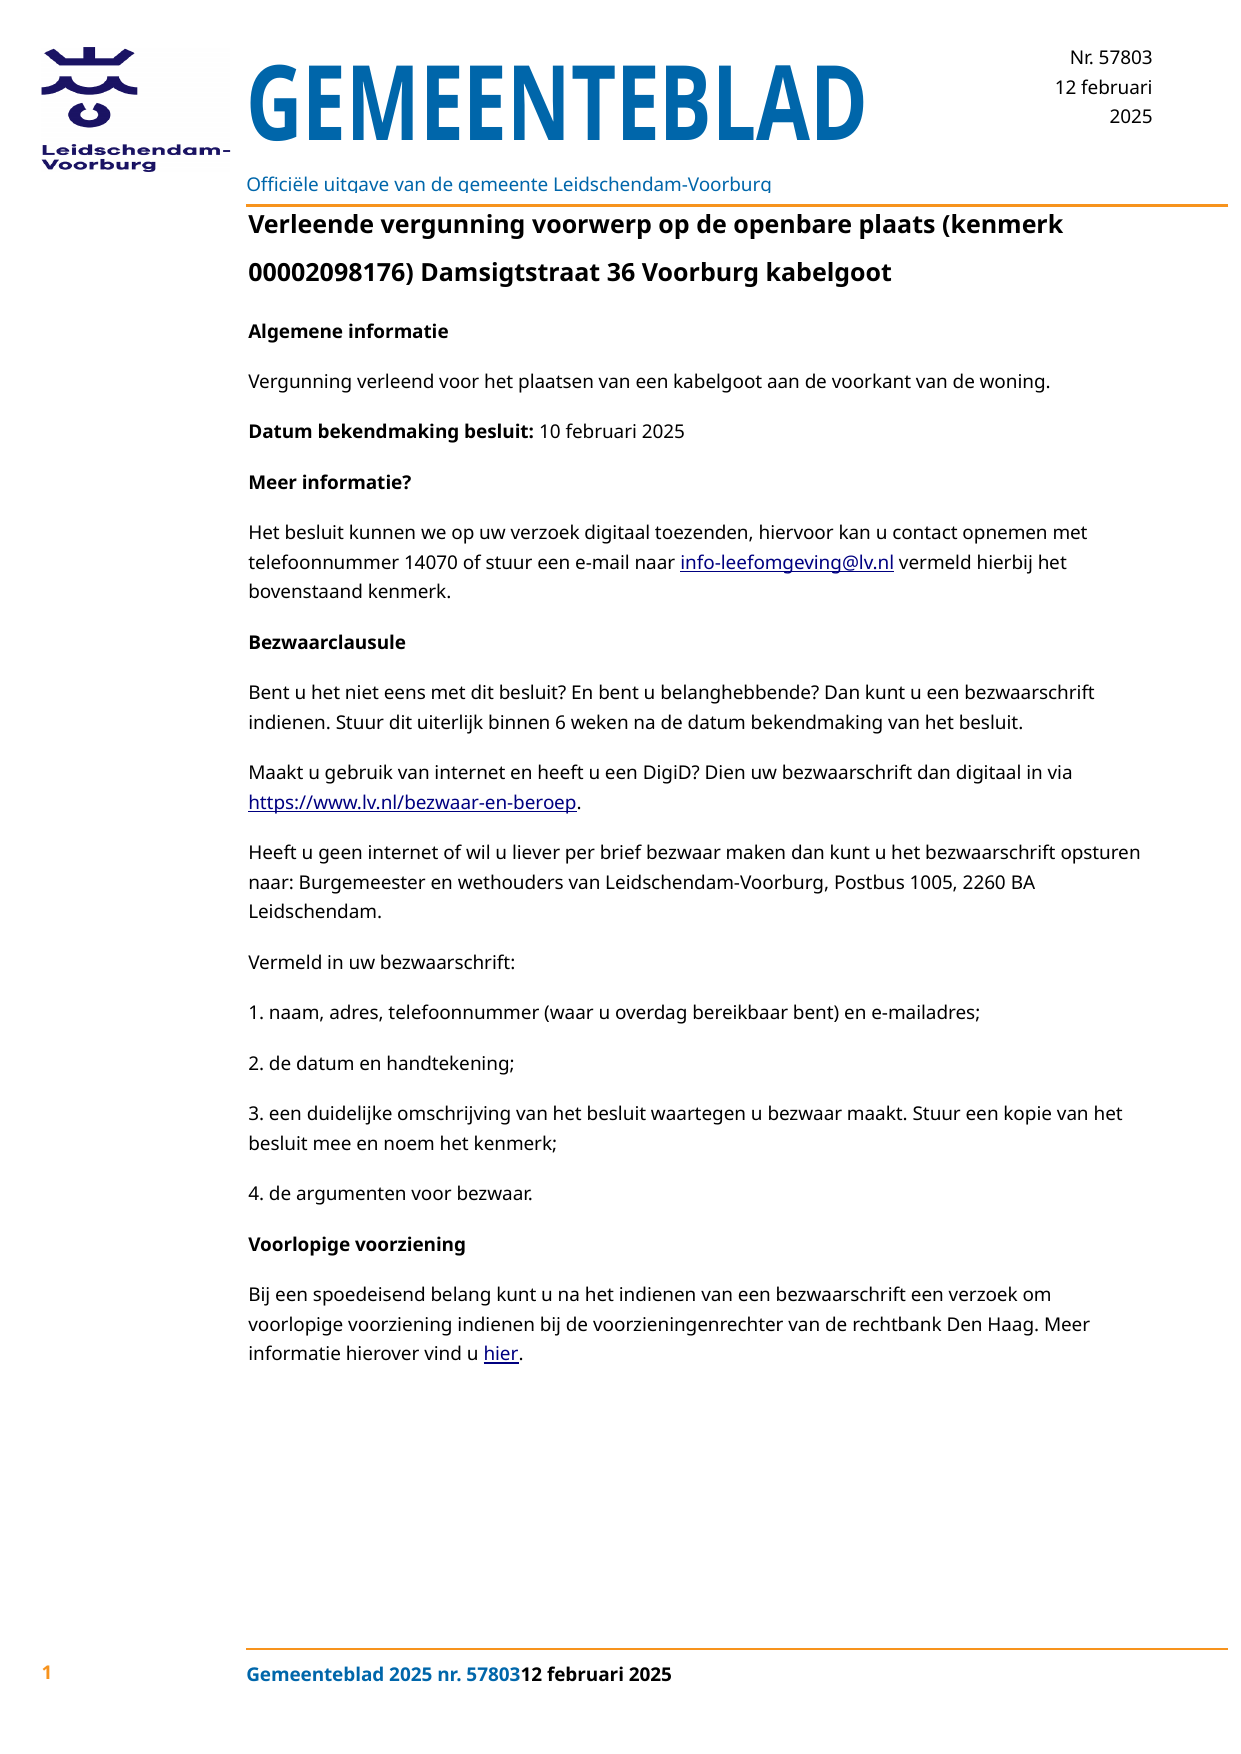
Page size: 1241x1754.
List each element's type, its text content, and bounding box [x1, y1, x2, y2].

text Het besluit kunnen we op uw verzoek digitaal toezenden, hiervoor kan u contact opnemen met telefoonnummer 14070 of stuur een e-mail naar info-leefomgeving@lv.nl vermeld hierbij het bovenstaand kenmerk. [248, 519, 1152, 604]
text Maakt u gebruik van internet en heeft u een DigiD? Dien uw bezwaarschrift dan digitaal in via https://www.lv.nl/bezwaar-en-beroep. [248, 759, 1152, 815]
text 4. de argumenten voor bezwaar. [248, 1180, 1152, 1206]
text Datum bekendmaking besluit: 10 februari 2025 [248, 419, 1152, 444]
text Verleende vergunning voorwerp op de openbare plaats (kenmerk 00002098176) Damsigtstraat 36 Voorburg kabelgoot [248, 207, 1152, 288]
text 1. naam, adres, telefoonnummer (waar u overdag bereikbaar bent) en e-mailadres; [248, 999, 1152, 1025]
picture [41, 47, 231, 172]
text Bij een spoedeisend belang kunt u na het indienen van een bezwaarschrift een verzoek om voorlopige voorziening indienen bij de voorzieningenrechter van de rechtbank Den Haag. Meer informatie hierover vind u hier. [248, 1281, 1152, 1366]
text 2. de datum en handtekening; [248, 1050, 1152, 1076]
text Bent u het niet eens met dit besluit? En bent u belanghebbende? Dan kunt u een bezwaarschrift indienen. Stuur dit uiterlijk binnen 6 weken na de datum bekendmaking van het besluit. [248, 679, 1152, 735]
text Bezwaarclausule [248, 629, 1152, 655]
text Voorlopige voorziening [248, 1231, 1152, 1257]
text Meer informatie? [248, 469, 1152, 495]
text Heeft u geen internet of wil u liever per brief bezwaar maken dan kunt u het bezwaarschrift opsturen naar: Burgemeester en wethouders van Leidschendam-Voorburg, Postbus 1005, 2260 BA Leidschendam. [248, 839, 1152, 924]
text Vermeld in uw bezwaarschrift: [248, 949, 1152, 975]
text Algemene informatie [248, 318, 1152, 344]
text 3. een duidelijke omschrijving van het besluit waartegen u bezwaar maakt. Stuur een kopie van het besluit mee en noem het kenmerk; [248, 1100, 1152, 1156]
text Vergunning verleend voor het plaatsen van een kabelgoot aan de voorkant van de woning. [248, 368, 1152, 394]
